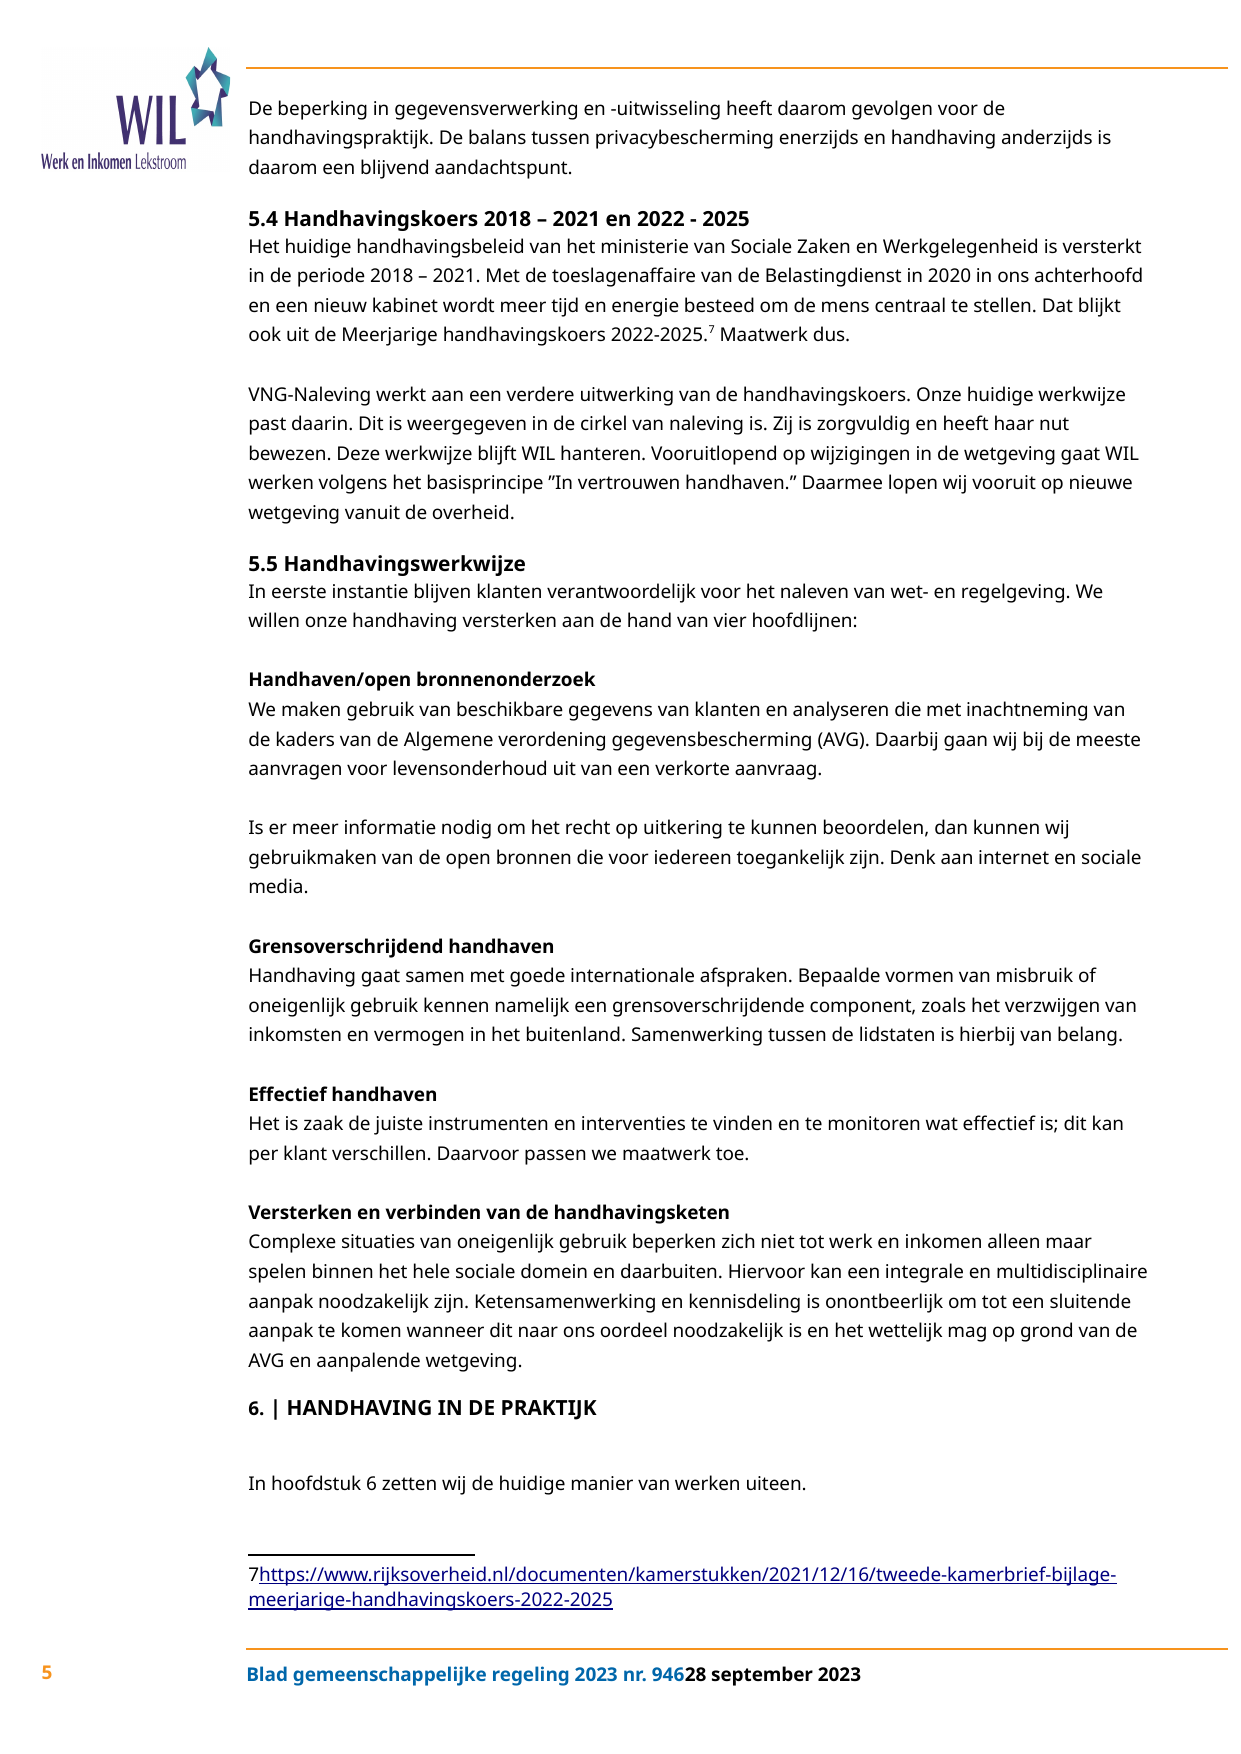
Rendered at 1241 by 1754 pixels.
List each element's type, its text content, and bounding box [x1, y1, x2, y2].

text Versterken en verbinden van de handhavingsketen [248, 1199, 1152, 1225]
text 6. | HANDHAVING IN DE PRAKTIJK [248, 1393, 1152, 1421]
text https://www.rijksoverheid.nl/documenten/kamerstukken/2021/12/16/tweede-kamerbrief-bijlage-meerjarige-handhavingskoers-2022-2025 [248, 1561, 1152, 1612]
text In hoofdstuk 6 zetten wij de huidige manier van werken uiteen. [248, 1470, 1152, 1496]
text Effectief handhaven [248, 1081, 1152, 1107]
text Handhaving gaat samen met goede internationale afspraken. Bepaalde vormen van misbruik of oneigenlijk gebruik kennen namelijk een grensoverschrijdende component, zoals het verzwijgen van inkomsten en vermogen in het buitenland. Samenwerking tussen de lidstaten is hierbij van belang. [248, 962, 1152, 1047]
text Grensoverschrijdend handhaven [248, 933, 1152, 959]
text We maken gebruik van beschikbare gegevens van klanten en analyseren die met inachtneming van de kaders van de Algemene verordening gegevensbescherming (AVG). Daarbij gaan wij bij de meeste aanvragen voor levensonderhoud uit van een verkorte aanvraag. [248, 696, 1152, 781]
text 5.4 Handhavingskoers 2018 – 2021 en 2022 - 2025 [248, 204, 1152, 233]
text Het is zaak de juiste instrumenten en interventies te vinden en te monitoren wat effectief is; dit kan per klant verschillen. Daarvoor passen we maatwerk toe. [248, 1110, 1152, 1166]
text Het huidige handhavingsbeleid van het ministerie van Sociale Zaken en Werkgelegenheid is versterkt in de periode 2018 – 2021. Met de toeslagenaffaire van de Belastingdienst in 2020 in ons achterhoofd en een nieuw kabinet wordt meer tijd en energie besteed om de mens centraal te stellen. Dat blijkt ook uit de Meerjarige handhavingskoers 2022-2025. Maatwerk dus. [248, 233, 1152, 347]
text VNG-Naleving werkt aan een verdere uitwerking van de handhavingskoers. Onze huidige werkwijze past daarin. Dit is weergegeven in de cirkel van naleving is. Zij is zorgvuldig en heeft haar nut bewezen. Deze werkwijze blijft WIL hanteren. Vooruitlopend op wijzigingen in de wetgeving gaat WIL werken volgens het basisprincipe ”In vertrouwen handhaven.” Daarmee lopen wij vooruit op nieuwe wetgeving vanuit de overheid. [248, 381, 1152, 525]
text Is er meer informatie nodig om het recht op uitkering te kunnen beoordelen, dan kunnen wij gebruikmaken van de open bronnen die voor iedereen toegankelijk zijn. Denk aan internet en sociale media. [248, 814, 1152, 899]
text De beperking in gegevensverwerking en -uitwisseling heeft daarom gevolgen voor de handhavingspraktijk. De balans tussen privacybescherming enerzijds en handhaving anderzijds is daarom een blijvend aandachtspunt. [248, 95, 1152, 180]
text In eerste instantie blijven klanten verantwoordelijk voor het naleven van wet- en regelgeving. We willen onze handhaving versterken aan de hand van vier hoofdlijnen: [248, 578, 1152, 633]
text Complexe situaties van oneigenlijk gebruik beperken zich niet tot werk en inkomen alleen maar spelen binnen het hele sociale domein en daarbuiten. Hiervoor kan een integrale en multidisciplinaire aanpak noodzakelijk zijn. Ketensamenwerking en kennisdeling is onontbeerlijk om tot een sluitende aanpak te komen wanneer dit naar ons oordeel noodzakelijk is en het wettelijk mag op grond van de AVG en aanpalende wetgeving. [248, 1229, 1152, 1373]
text 5.5 Handhavingswerkwijze [248, 549, 1152, 578]
picture [41, 47, 231, 172]
text Handhaven/open bronnenonderzoek [248, 667, 1152, 692]
